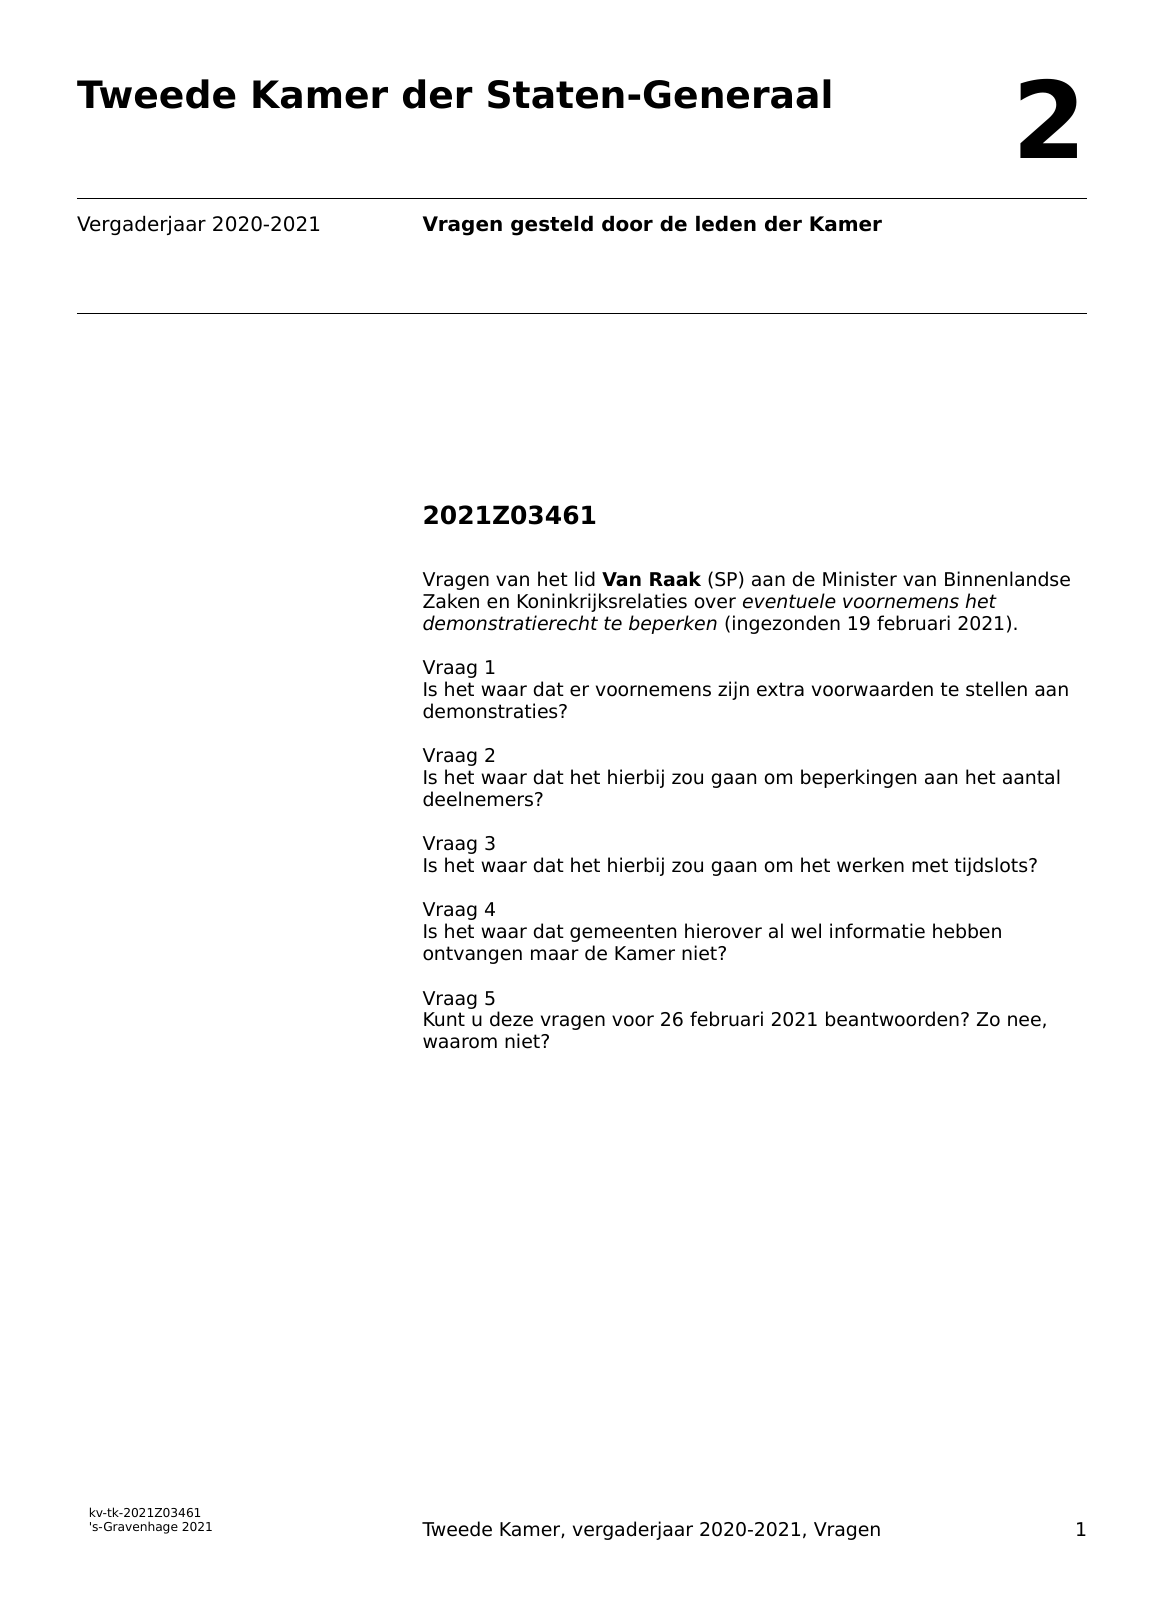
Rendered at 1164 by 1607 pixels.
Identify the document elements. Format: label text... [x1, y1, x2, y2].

text Is het waar dat er voornemens zijn extra voorwaarden te stellen aan demonstraties? [422, 679, 1087, 723]
text Vraag 5 [422, 987, 1087, 1009]
text 2021Z03461 [422, 501, 1087, 531]
text Kunt u deze vragen voor 26 februari 2021 beantwoorden? Zo nee, waarom niet? [422, 1009, 1087, 1053]
text kv-tk-2021Z03461 [88, 1506, 323, 1520]
text Is het waar dat het hierbij zou gaan om het werken met tijdslots? [422, 855, 1087, 877]
table_header 2 [886, 59, 1087, 198]
table_cell Vergaderjaar 2020-2021 [77, 199, 422, 313]
text Vraag 4 [422, 899, 1087, 921]
text Vraag 2 [422, 745, 1087, 767]
text Vragen van het lid Van Raak (SP) aan de Minister van Binnenlandse Zaken en Koninkrijksrelaties over eventuele voornemens het demonstratierecht te beperken (ingezonden 19 februari 2021). [422, 569, 1087, 635]
text Vraag 1 [422, 657, 1087, 679]
text 's-Gravenhage 2021 [88, 1520, 323, 1534]
text Vraag 3 [422, 833, 1087, 855]
table_cell Vragen gesteld door de leden der Kamer [422, 199, 1087, 313]
text Is het waar dat gemeenten hierover al wel informatie hebben ontvangen maar de Kamer niet? [422, 921, 1087, 965]
text Is het waar dat het hierbij zou gaan om beperkingen aan het aantal deelnemers? [422, 767, 1087, 811]
table_header Tweede Kamer der Staten-Generaal [77, 59, 886, 198]
